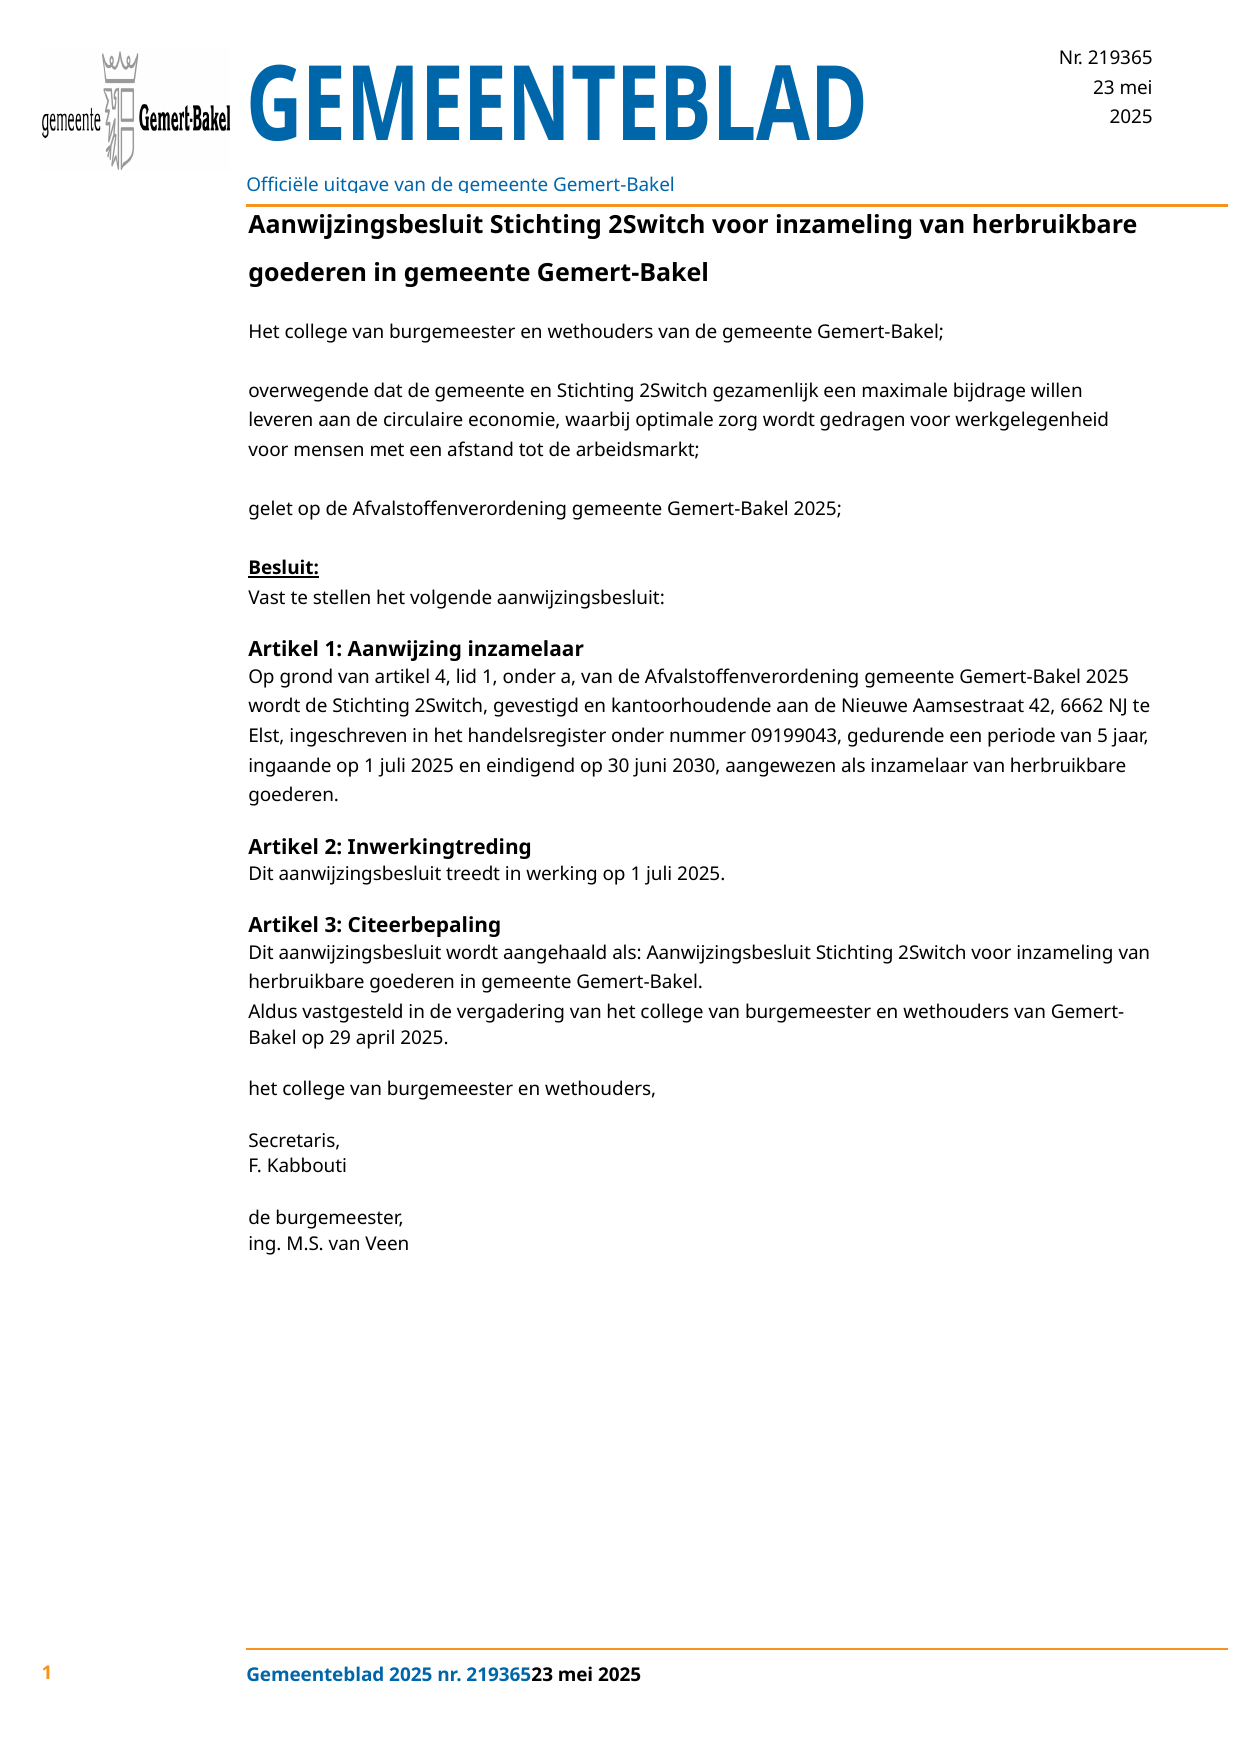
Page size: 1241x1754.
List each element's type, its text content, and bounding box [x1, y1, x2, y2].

text Vast te stellen het volgende aanwijzingsbesluit: [248, 584, 1152, 610]
text F. Kabbouti [248, 1153, 1152, 1178]
text ing. M.S. van Veen [248, 1230, 1152, 1256]
text overwegende dat de gemeente en Stichting 2Switch gezamenlijk een maximale bijdrage willen leveren aan de circulaire economie, waarbij optimale zorg wordt gedragen voor werkgelegenheid voor mensen met een afstand tot de arbeidsmarkt; [248, 377, 1152, 462]
text Dit aanwijzingsbesluit treedt in werking op 1 juli 2025. [248, 860, 1152, 886]
text Op grond van artikel 4, lid 1, onder a, van de Afvalstoffenverordening gemeente Gemert-Bakel 2025 wordt de Stichting 2Switch, gevestigd en kantoorhoudende aan de Nieuwe Aamsestraat 42, 6662 NJ te Elst, ingeschreven in het handelsregister onder nummer 09199043, gedurende een periode van 5 jaar, ingaande op 1 juli 2025 en eindigend op 30 juni 2030, aangewezen als inzamelaar van herbruikbare goederen. [248, 663, 1152, 807]
text de burgemeester, [248, 1204, 1152, 1230]
text Aldus vastgesteld in de vergadering van het college van burgemeester en wethouders van Gemert-Bakel op 29 april 2025. [248, 998, 1152, 1050]
text Secretaris, [248, 1127, 1152, 1153]
text Dit aanwijzingsbesluit wordt aangehaald als: Aanwijzingsbesluit Stichting 2Switch voor inzameling van herbruikbare goederen in gemeente Gemert-Bakel. [248, 939, 1152, 994]
text Het college van burgemeester en wethouders van de gemeente Gemert-Bakel; [248, 318, 1152, 344]
text Besluit: [248, 554, 1152, 580]
text Artikel 2: Inwerkingtreding [248, 832, 1152, 860]
picture [41, 47, 231, 172]
text gelet op de Afvalstoffenverordening gemeente Gemert-Bakel 2025; [248, 495, 1152, 521]
text Artikel 1: Aanwijzing inzamelaar [248, 634, 1152, 663]
text het college van burgemeester en wethouders, [248, 1075, 1152, 1101]
text Artikel 3: Citeerbepaling [248, 911, 1152, 939]
text Aanwijzingsbesluit Stichting 2Switch voor inzameling van herbruikbare goederen in gemeente Gemert-Bakel [248, 207, 1152, 288]
